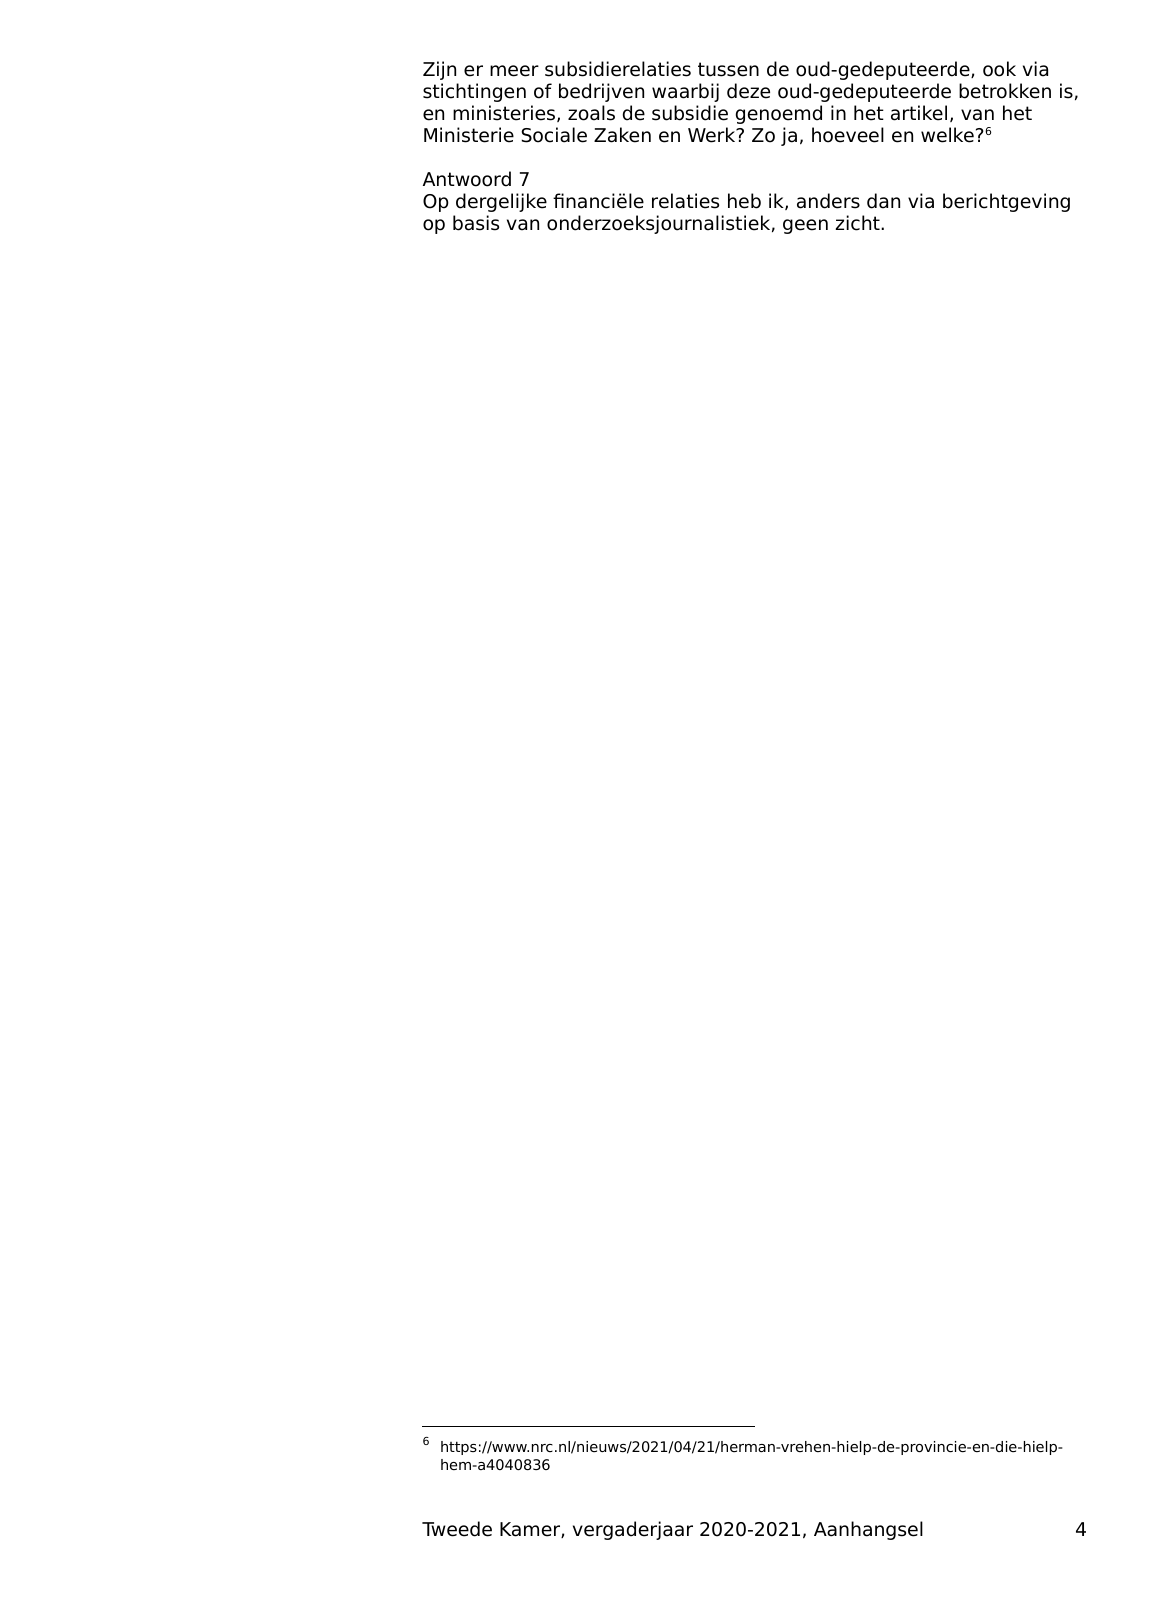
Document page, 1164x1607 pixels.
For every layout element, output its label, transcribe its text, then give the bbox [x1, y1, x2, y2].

text Antwoord 7 [422, 169, 1087, 191]
text Zijn er meer subsidierelaties tussen de oud-gedeputeerde, ook via stichtingen of bedrijven waarbij deze oud-gedeputeerde betrokken is, en ministeries, zoals de subsidie genoemd in het artikel, van het Ministerie Sociale Zaken en Werk? Zo ja, hoeveel en welke? [422, 59, 1087, 147]
text Op dergelijke financiële relaties heb ik, anders dan via berichtgeving op basis van onderzoeksjournalistiek, geen zicht. [422, 191, 1087, 235]
text https://www.nrc.nl/nieuws/2021/04/21/herman-vrehen-hielp-de-provincie-en-die-hielp-hem-a4040836 [422, 1435, 1087, 1474]
